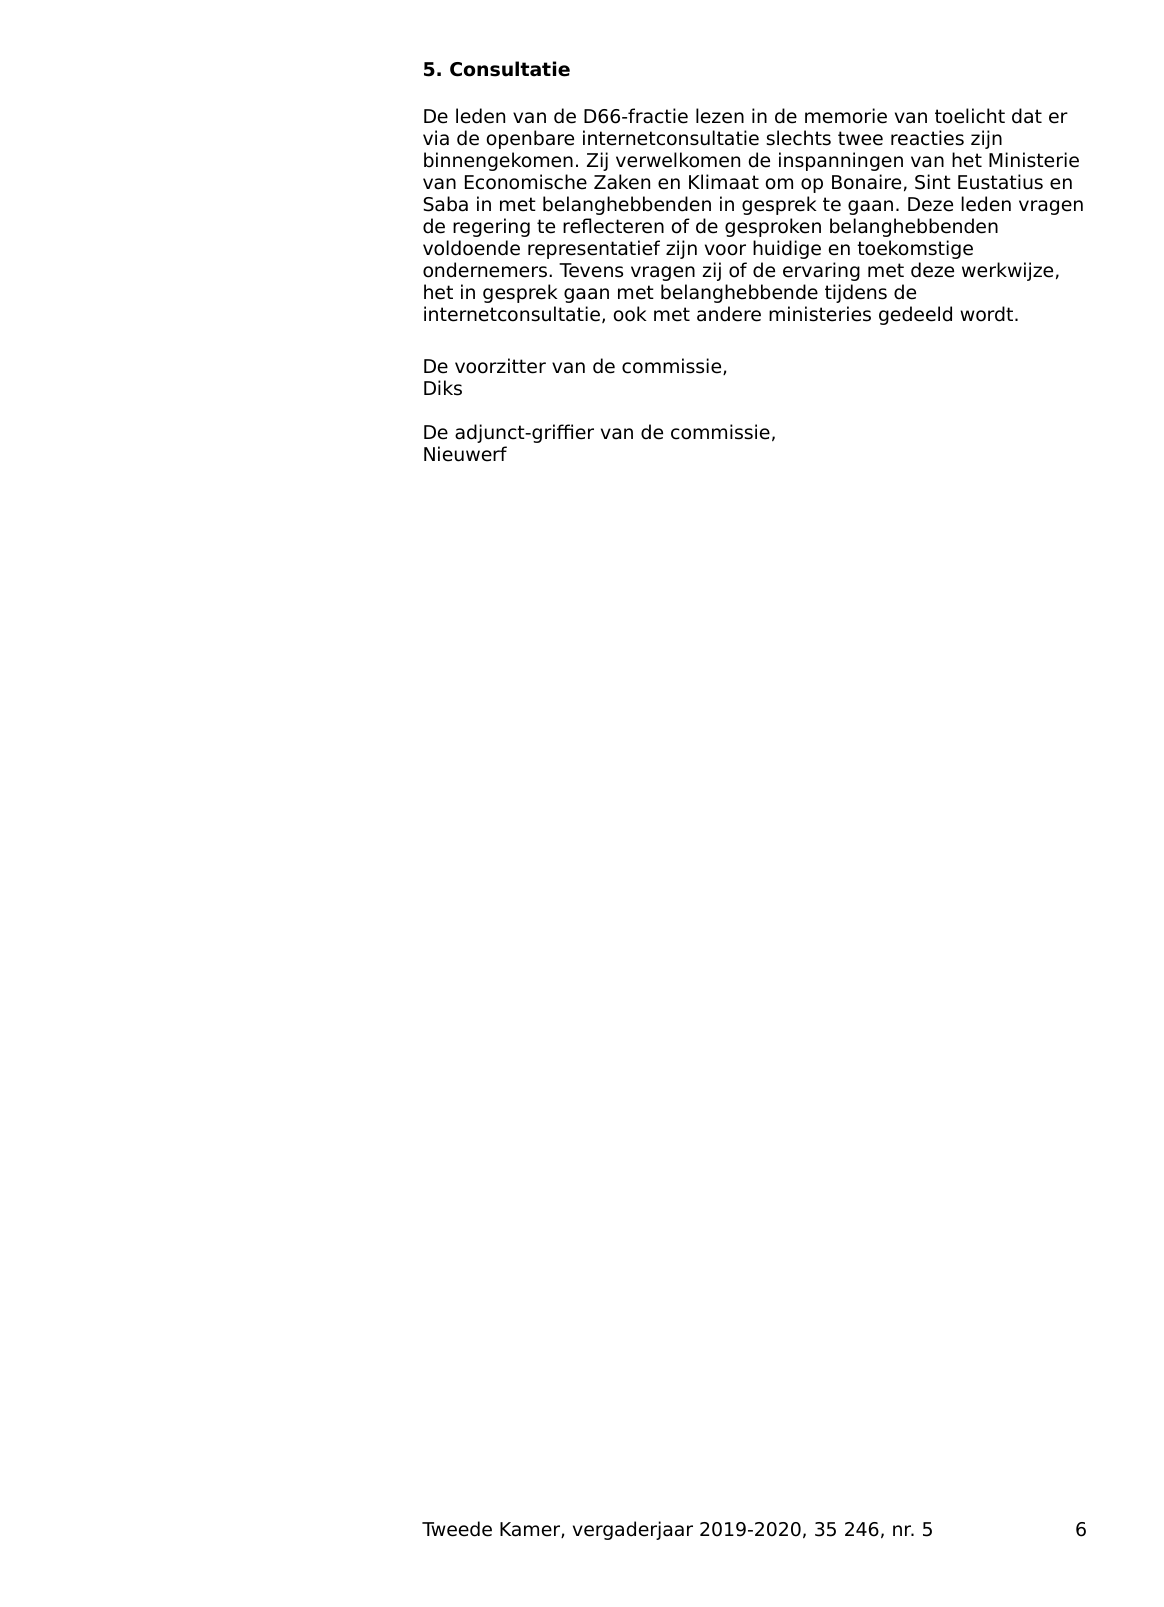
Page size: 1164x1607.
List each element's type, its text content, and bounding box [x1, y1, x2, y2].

text De voorzitter van de commissie, Diks [422, 356, 1087, 400]
text De adjunct-griffier van de commissie, Nieuwerf [422, 422, 1087, 466]
subtitle 5. Consultatie [422, 59, 1087, 81]
text De leden van de D66-fractie lezen in de memorie van toelicht dat er via de openbare internetconsultatie slechts twee reacties zijn binnengekomen. Zij verwelkomen de inspanningen van het Ministerie van Economische Zaken en Klimaat om op Bonaire, Sint Eustatius en Saba in met belanghebbenden in gesprek te gaan. Deze leden vragen de regering te reflecteren of de gesproken belanghebbenden voldoende representatief zijn voor huidige en toekomstige ondernemers. Tevens vragen zij of de ervaring met deze werkwijze, het in gesprek gaan met belanghebbende tijdens de internetconsultatie, ook met andere ministeries gedeeld wordt. [422, 106, 1087, 326]
